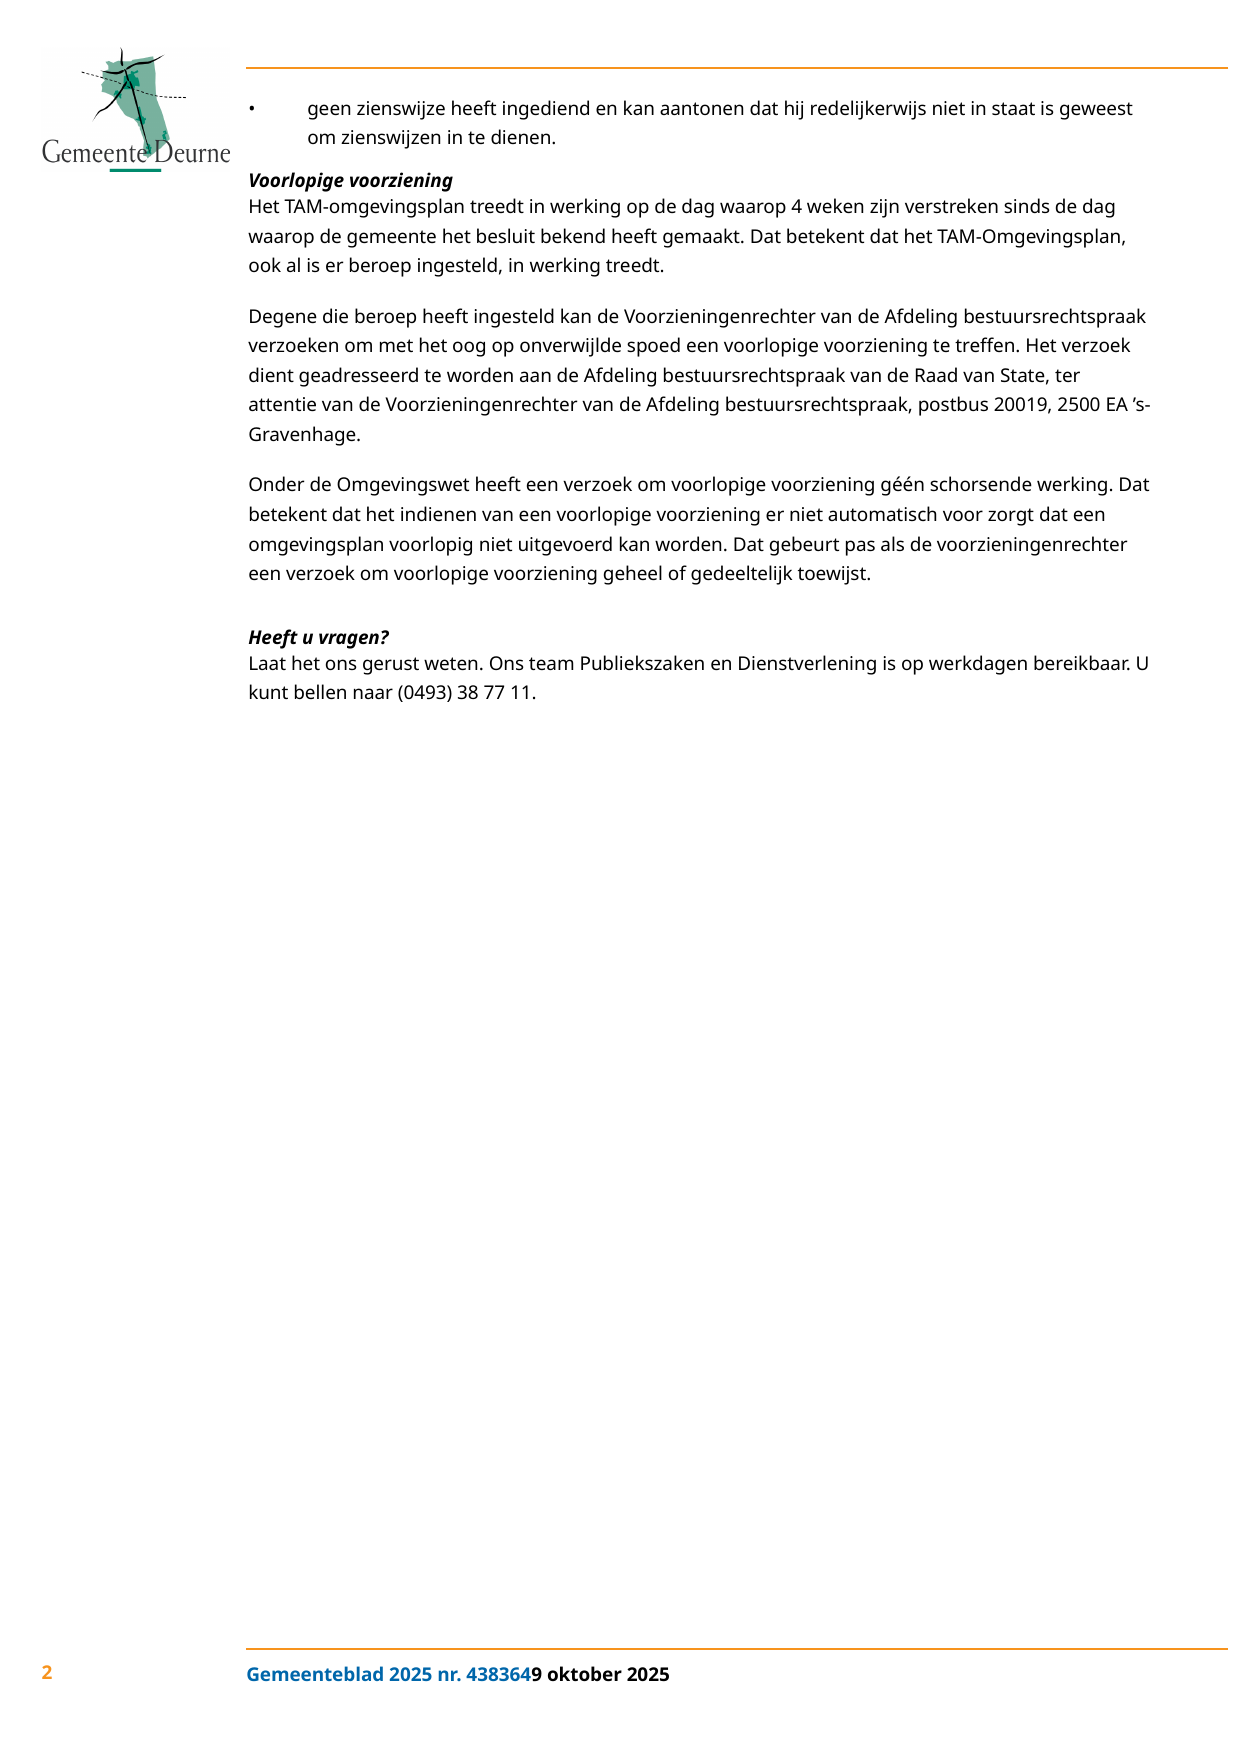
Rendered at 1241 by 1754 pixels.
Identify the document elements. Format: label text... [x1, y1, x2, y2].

text Heeft u vragen? [248, 624, 1152, 650]
list geen zienswijze heeft ingediend en kan aantonen dat hij redelijkerwijs niet in staat is geweest om zienswijzen in te dienen. [248, 95, 1152, 150]
text Onder de Omgevingswet heeft een verzoek om voorlopige voorziening géén schorsende werking. Dat betekent dat het indienen van een voorlopige voorziening er niet automatisch voor zorgt dat een omgevingsplan voorlopig niet uitgevoerd kan worden. Dat gebeurt pas als de voorzieningenrechter een verzoek om voorlopige voorziening geheel of gedeeltelijk toewijst. [248, 472, 1152, 586]
text Degene die beroep heeft ingesteld kan de Voorzieningenrechter van de Afdeling bestuursrechtspraak verzoeken om met het oog op onverwijlde spoed een voorlopige voorziening te treffen. Het verzoek dient geadresseerd te worden aan de Afdeling bestuursrechtspraak van de Raad van State, ter attentie van de Voorzieningenrechter van de Afdeling bestuursrechtspraak, postbus 20019, 2500 EA ’s-Gravenhage. [248, 303, 1152, 447]
text Laat het ons gerust weten. Ons team Publiekszaken en Dienstverlening is op werkdagen bereikbaar. U kunt bellen naar (0493) 38 77 11. [248, 650, 1152, 705]
text Het TAM-omgevingsplan treedt in werking op de dag waarop 4 weken zijn verstreken sinds de dag waarop de gemeente het besluit bekend heeft gemaakt. Dat betekent dat het TAM-Omgevingsplan, ook al is er beroep ingesteld, in werking treedt. [248, 193, 1152, 278]
text Voorlopige voorziening [248, 167, 1152, 193]
picture [41, 47, 231, 172]
